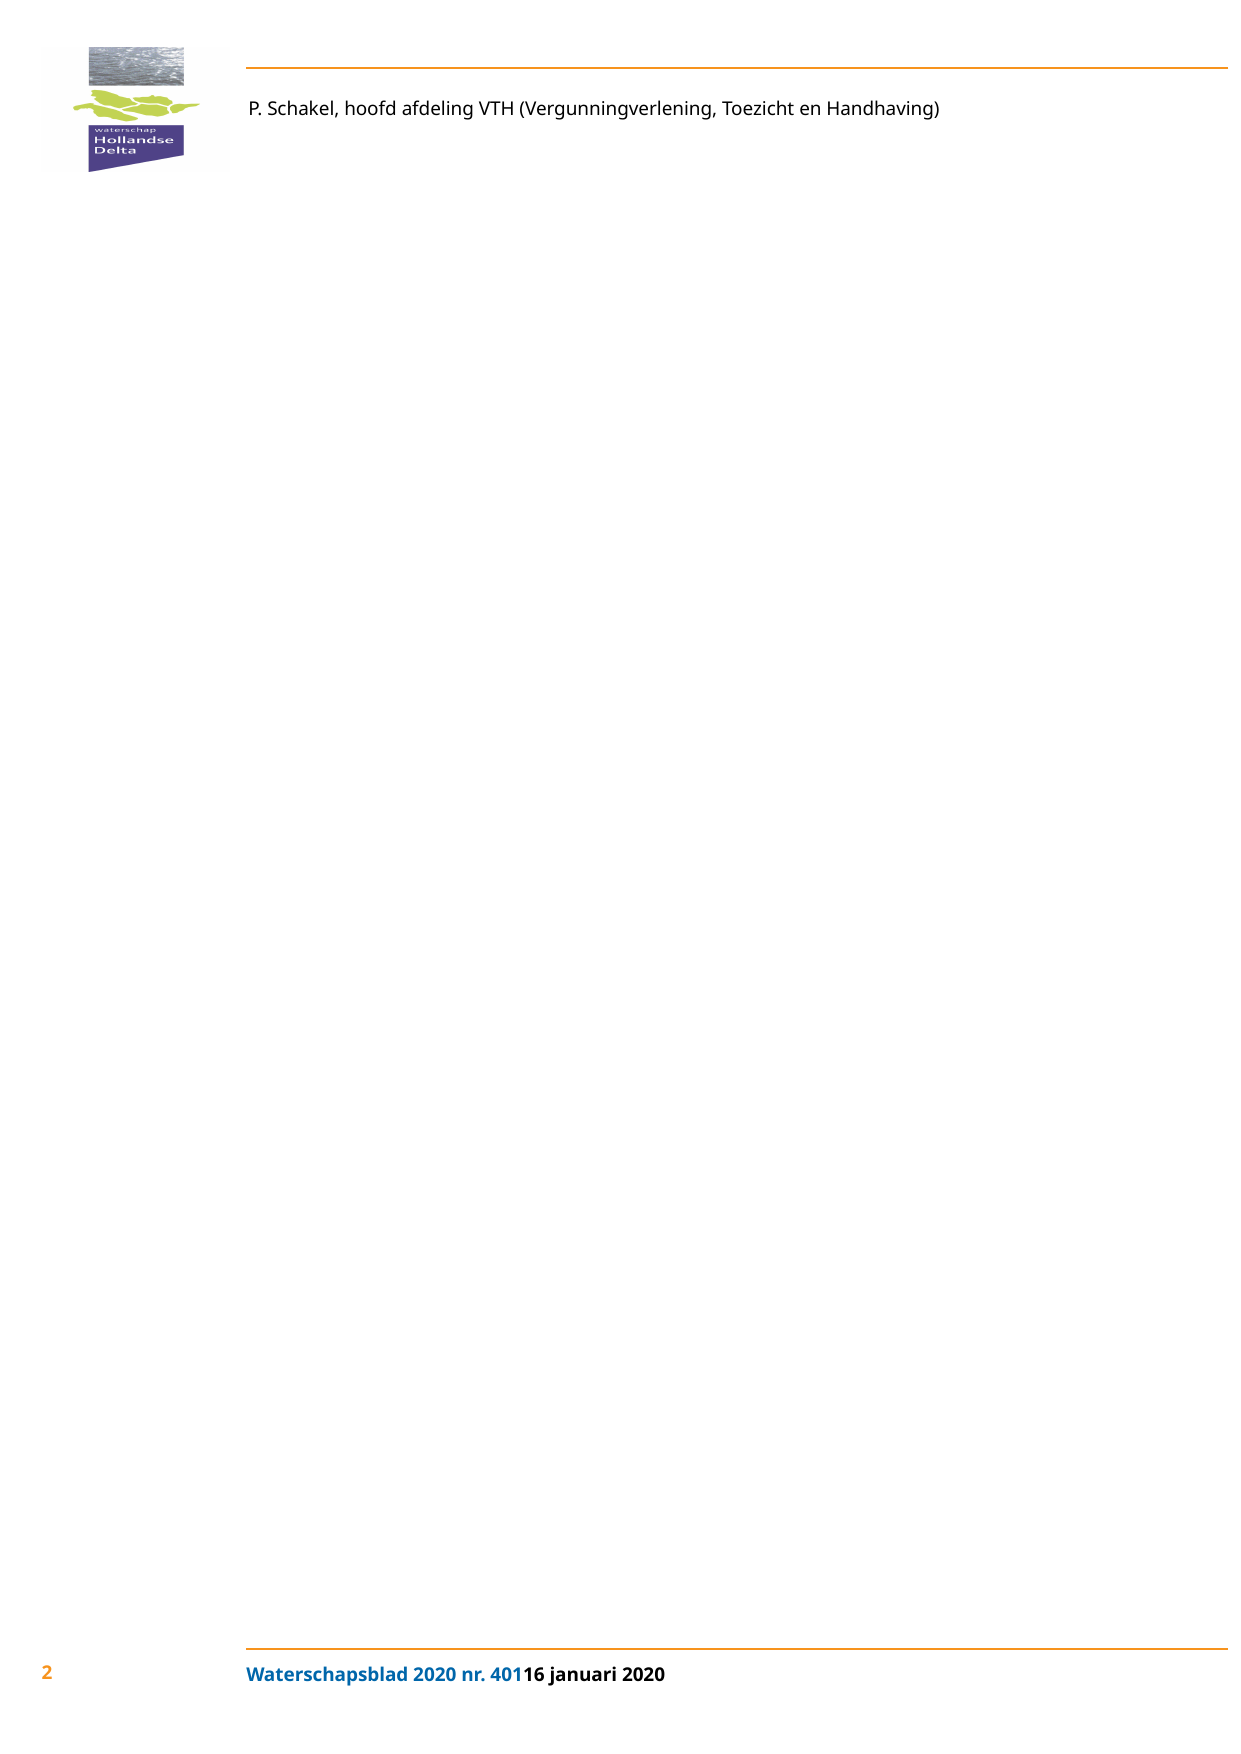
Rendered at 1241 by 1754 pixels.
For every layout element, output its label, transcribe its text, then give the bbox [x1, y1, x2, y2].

picture [41, 47, 231, 172]
text P. Schakel, hoofd afdeling VTH (Vergunningverlening, Toezicht en Handhaving) [248, 95, 1152, 121]
